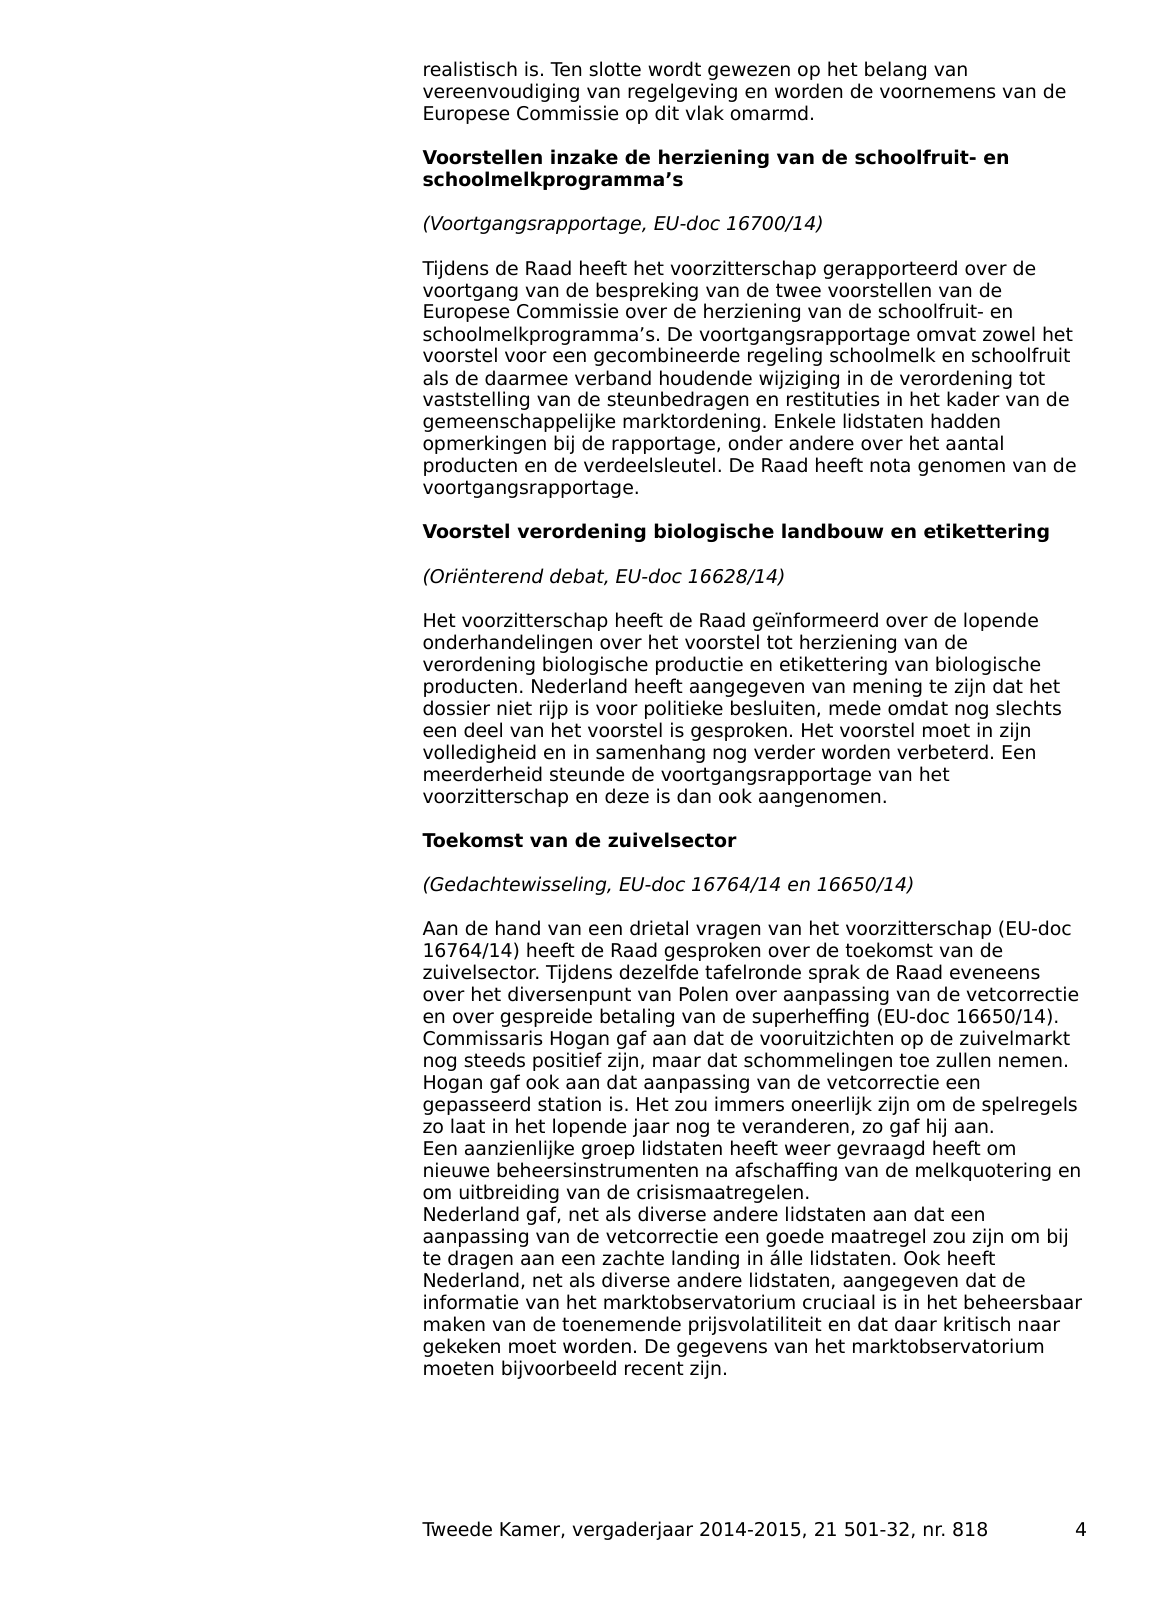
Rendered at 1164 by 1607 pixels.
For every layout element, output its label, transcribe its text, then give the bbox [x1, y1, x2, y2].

text Het voorzitterschap heeft de Raad geïnformeerd over de lopende onderhandelingen over het voorstel tot herziening van de verordening biologische productie en etikettering van biologische producten. Nederland heeft aangegeven van mening te zijn dat het dossier niet rijp is voor politieke besluiten, mede omdat nog slechts een deel van het voorstel is gesproken. Het voorstel moet in zijn volledigheid en in samenhang nog verder worden verbeterd. Een meerderheid steunde de voortgangsrapportage van het voorzitterschap en deze is dan ook aangenomen. [422, 610, 1087, 808]
subtitle Toekomst van de zuivelsector [422, 830, 1087, 852]
text Aan de hand van een drietal vragen van het voorzitterschap (EU-doc 16764/14) heeft de Raad gesproken over de toekomst van de zuivelsector. Tijdens dezelfde tafelronde sprak de Raad eveneens over het diversenpunt van Polen over aanpassing van de vetcorrectie en over gespreide betaling van de superheffing (EU-doc 16650/14). Commissaris Hogan gaf aan dat de vooruitzichten op de zuivelmarkt nog steeds positief zijn, maar dat schommelingen toe zullen nemen. Hogan gaf ook aan dat aanpassing van de vetcorrectie een gepasseerd station is. Het zou immers oneerlijk zijn om de spelregels zo laat in het lopende jaar nog te veranderen, zo gaf hij aan. [422, 918, 1087, 1138]
subtitle (Oriënterend debat, EU-doc 16628/14) [422, 566, 1087, 588]
text realistisch is. Ten slotte wordt gewezen op het belang van vereenvoudiging van regelgeving en worden de voornemens van de Europese Commissie op dit vlak omarmd. [422, 59, 1087, 125]
subtitle (Voortgangsrapportage, EU-doc 16700/14) [422, 213, 1087, 235]
text Een aanzienlijke groep lidstaten heeft weer gevraagd heeft om nieuwe beheersinstrumenten na afschaffing van de melkquotering en om uitbreiding van de crisismaatregelen. [422, 1138, 1087, 1204]
subtitle Voorstel verordening biologische landbouw en etikettering [422, 521, 1087, 543]
text Nederland gaf, net als diverse andere lidstaten aan dat een aanpassing van de vetcorrectie een goede maatregel zou zijn om bij te dragen aan een zachte landing in álle lidstaten. Ook heeft Nederland, net als diverse andere lidstaten, aangegeven dat de informatie van het marktobservatorium cruciaal is in het beheersbaar maken van de toenemende prijsvolatiliteit en dat daar kritisch naar gekeken moet worden. De gegevens van het marktobservatorium moeten bijvoorbeeld recent zijn. [422, 1204, 1087, 1380]
text Tijdens de Raad heeft het voorzitterschap gerapporteerd over de voortgang van de bespreking van de twee voorstellen van de Europese Commissie over de herziening van de schoolfruit- en schoolmelkprogramma’s. De voortgangsrapportage omvat zowel het voorstel voor een gecombineerde regeling schoolmelk en schoolfruit als de daarmee verband houdende wijziging in de verordening tot vaststelling van de steunbedragen en restituties in het kader van de gemeenschappelijke marktordening. Enkele lidstaten hadden opmerkingen bij de rapportage, onder andere over het aantal producten en de verdeelsleutel. De Raad heeft nota genomen van de voortgangsrapportage. [422, 257, 1087, 499]
subtitle Voorstellen inzake de herziening van de schoolfruit- en schoolmelkprogramma’s [422, 147, 1087, 191]
subtitle (Gedachtewisseling, EU-doc 16764/14 en 16650/14) [422, 874, 1087, 896]
